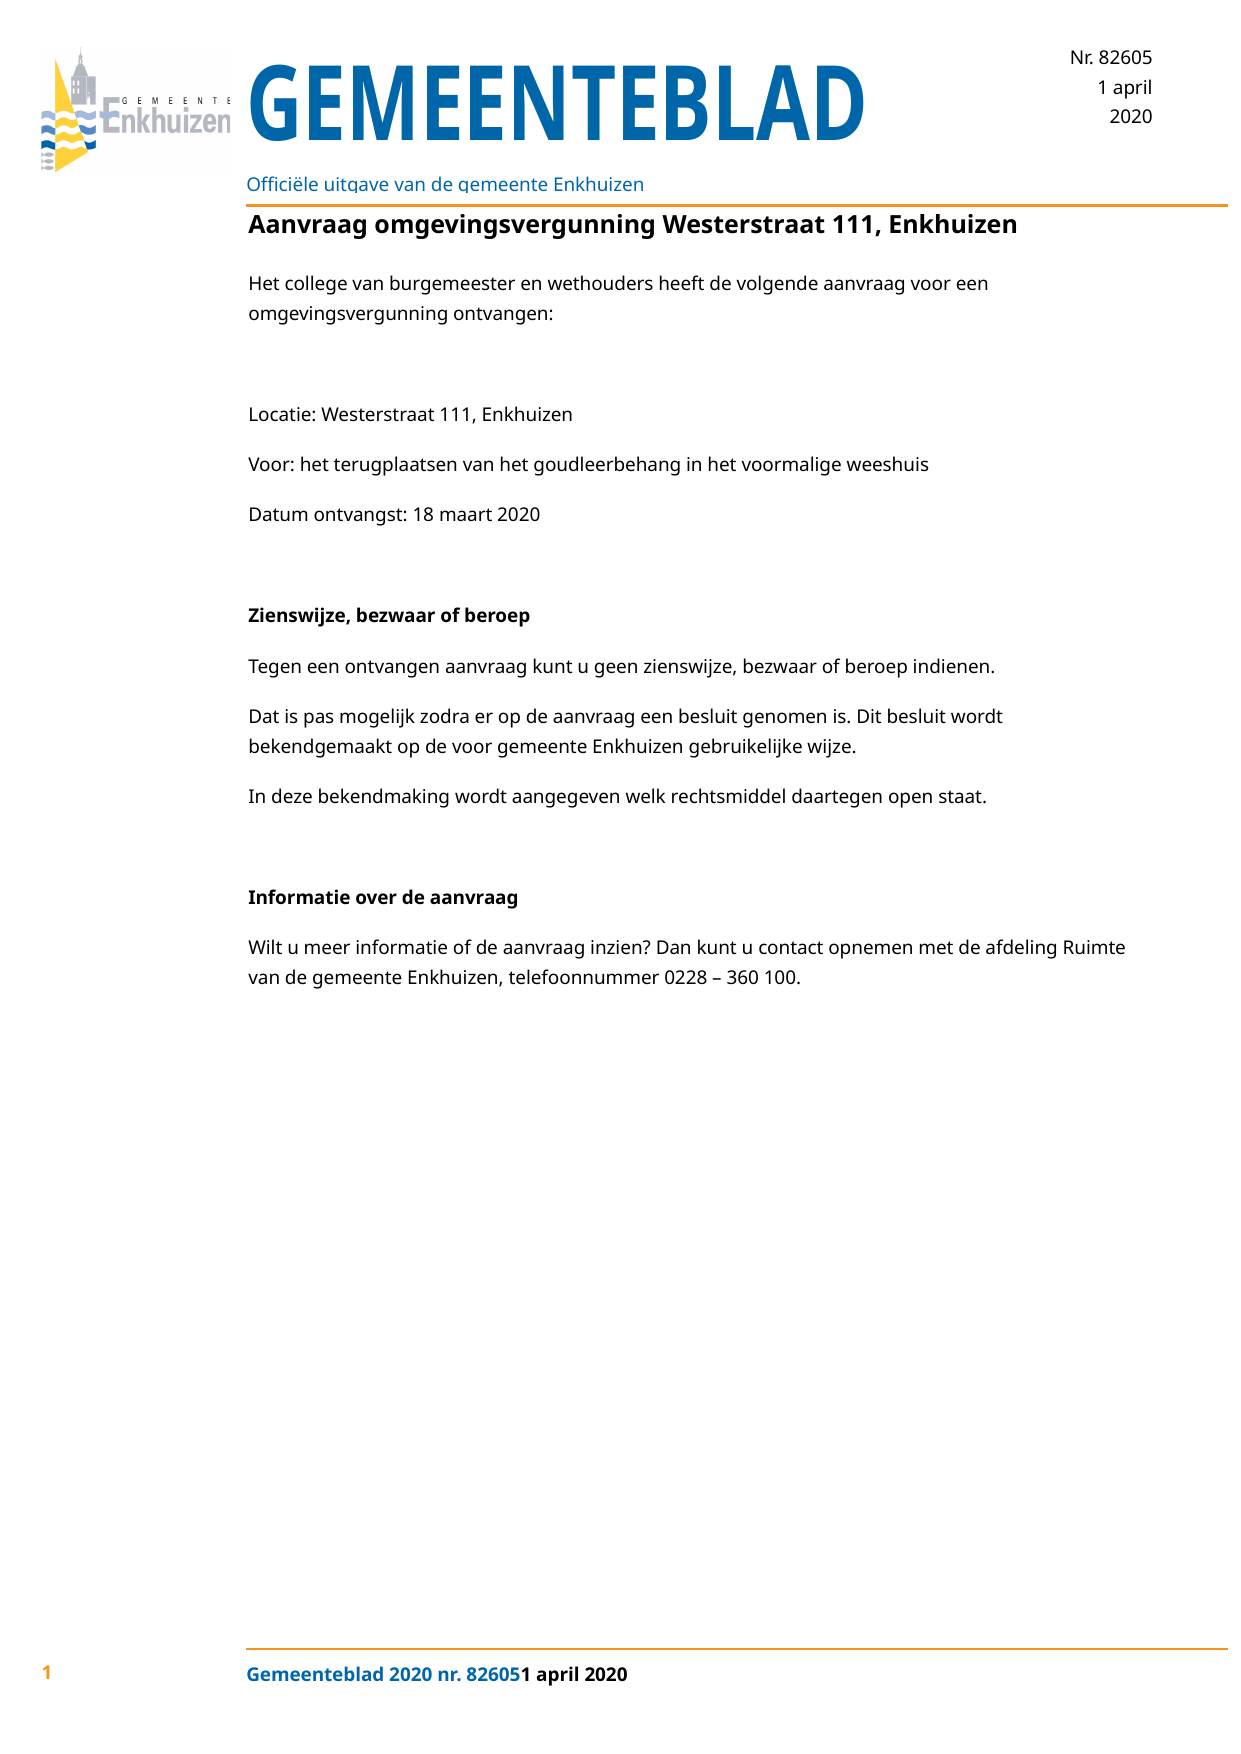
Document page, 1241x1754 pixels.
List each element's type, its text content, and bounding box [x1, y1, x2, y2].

text Tegen een ontvangen aanvraag kunt u geen zienswijze, bezwaar of beroep indienen. [248, 653, 1152, 678]
text Datum ontvangst: 18 maart 2020 [248, 502, 1152, 527]
text Informatie over de aanvraag [248, 884, 1152, 910]
text Voor: het terugplaatsen van het goudleerbehang in het voormalige weeshuis [248, 451, 1152, 477]
text Dat is pas mogelijk zodra er op de aanvraag een besluit genomen is. Dit besluit wordt bekendgemaakt op de voor gemeente Enkhuizen gebruikelijke wijze. [248, 703, 1152, 758]
text Locatie: Westerstraat 111, Enkhuizen [248, 401, 1152, 426]
text In deze bekendmaking wordt aangegeven welk rechtsmiddel daartegen open staat. [248, 783, 1152, 809]
picture [41, 47, 231, 172]
text Het college van burgemeester en wethouders heeft de volgende aanvraag voor een omgevingsvergunning ontvangen: [248, 270, 1152, 326]
text Aanvraag omgevingsvergunning Westerstraat 111, Enkhuizen [248, 207, 1152, 241]
text Zienswijze, bezwaar of beroep [248, 602, 1152, 628]
text Wilt u meer informatie of de aanvraag inzien? Dan kunt u contact opnemen met de afdeling Ruimte van de gemeente Enkhuizen, telefoonnummer 0228 – 360 100. [248, 934, 1152, 990]
